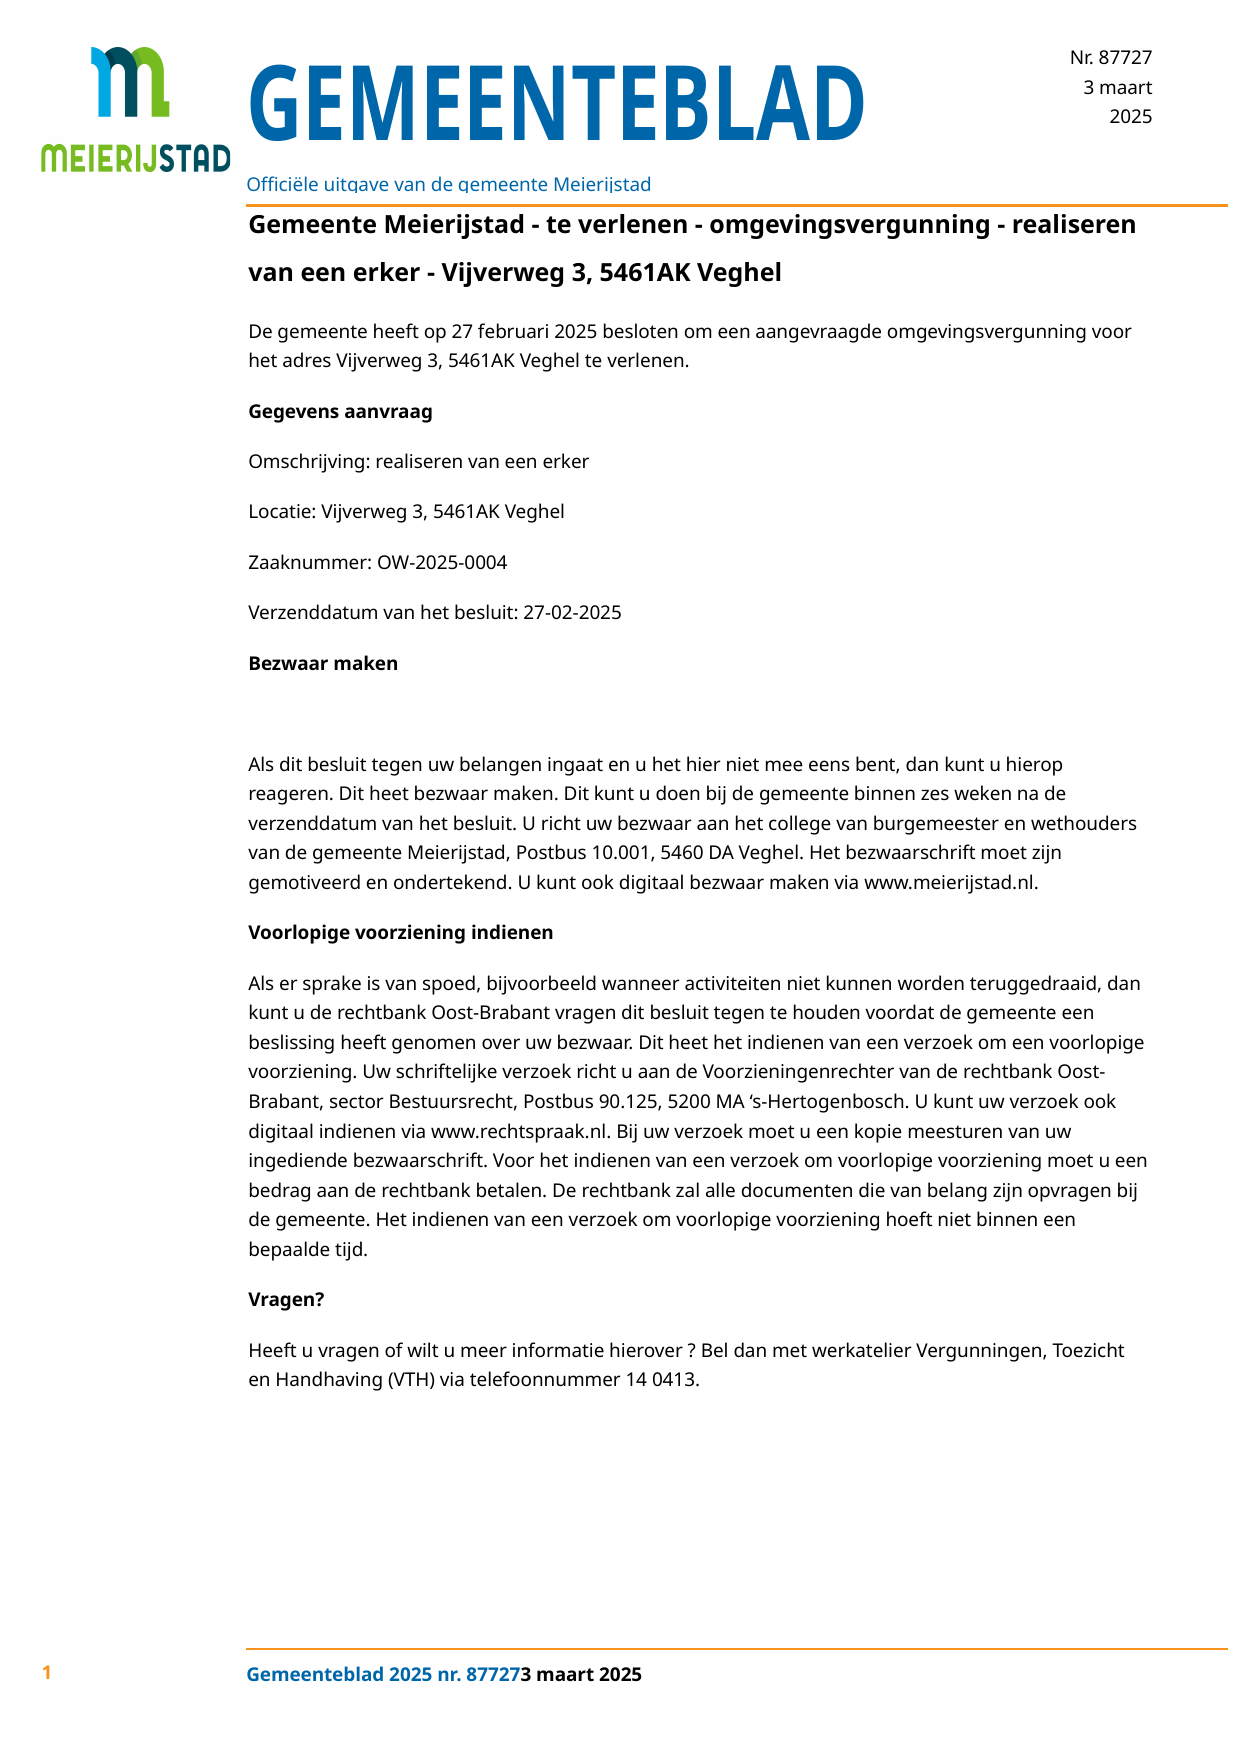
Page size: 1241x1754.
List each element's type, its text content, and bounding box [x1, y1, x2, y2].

picture [41, 47, 231, 172]
text Als dit besluit tegen uw belangen ingaat en u het hier niet mee eens bent, dan kunt u hierop reageren. Dit heet bezwaar maken. Dit kunt u doen bij de gemeente binnen zes weken na de verzenddatum van het besluit. U richt uw bezwaar aan het college van burgemeester en wethouders van de gemeente Meierijstad, Postbus 10.001, 5460 DA Veghel. Het bezwaarschrift moet zijn gemotiveerd en ondertekend. U kunt ook digitaal bezwaar maken via www.meierijstad.nl. [248, 751, 1152, 895]
text De gemeente heeft op 27 februari 2025 besloten om een aangevraagde omgevingsvergunning voor het adres Vijverweg 3, 5461AK Veghel te verlenen. [248, 318, 1152, 373]
text Gemeente Meierijstad - te verlenen - omgevingsvergunning - realiseren van een erker - Vijverweg 3, 5461AK Veghel [248, 207, 1152, 288]
text Zaaknummer: OW-2025-0004 [248, 549, 1152, 575]
text Locatie: Vijverweg 3, 5461AK Veghel [248, 499, 1152, 524]
text Als er sprake is van spoed, bijvoorbeeld wanneer activiteiten niet kunnen worden teruggedraaid, dan kunt u de rechtbank Oost-Brabant vragen dit besluit tegen te houden voordat de gemeente een beslissing heeft genomen over uw bezwaar. Dit heet het indienen van een verzoek om een voorlopige voorziening. Uw schriftelijke verzoek richt u aan de Voorzieningenrechter van de rechtbank Oost-Brabant, sector Bestuursrecht, Postbus 90.125, 5200 MA ‘s-Hertogenbosch. U kunt uw verzoek ook digitaal indienen via www.rechtspraak.nl. Bij uw verzoek moet u een kopie meesturen van uw ingediende bezwaarschrift. Voor het indienen van een verzoek om voorlopige voorziening moet u een bedrag aan de rechtbank betalen. De rechtbank zal alle documenten die van belang zijn opvragen bij de gemeente. Het indienen van een verzoek om voorlopige voorziening hoeft niet binnen een bepaalde tijd. [248, 970, 1152, 1262]
text Gegevens aanvraag [248, 398, 1152, 424]
text Verzenddatum van het besluit: 27-02-2025 [248, 599, 1152, 625]
text Voorlopige voorziening indienen [248, 919, 1152, 945]
text Heeft u vragen of wilt u meer informatie hierover ? Bel dan met werkatelier Vergunningen, Toezicht en Handhaving (VTH) via telefoonnummer 14 0413. [248, 1337, 1152, 1392]
text Vragen? [248, 1287, 1152, 1312]
text Omschrijving: realiseren van een erker [248, 448, 1152, 474]
text Bezwaar maken [248, 650, 1152, 676]
